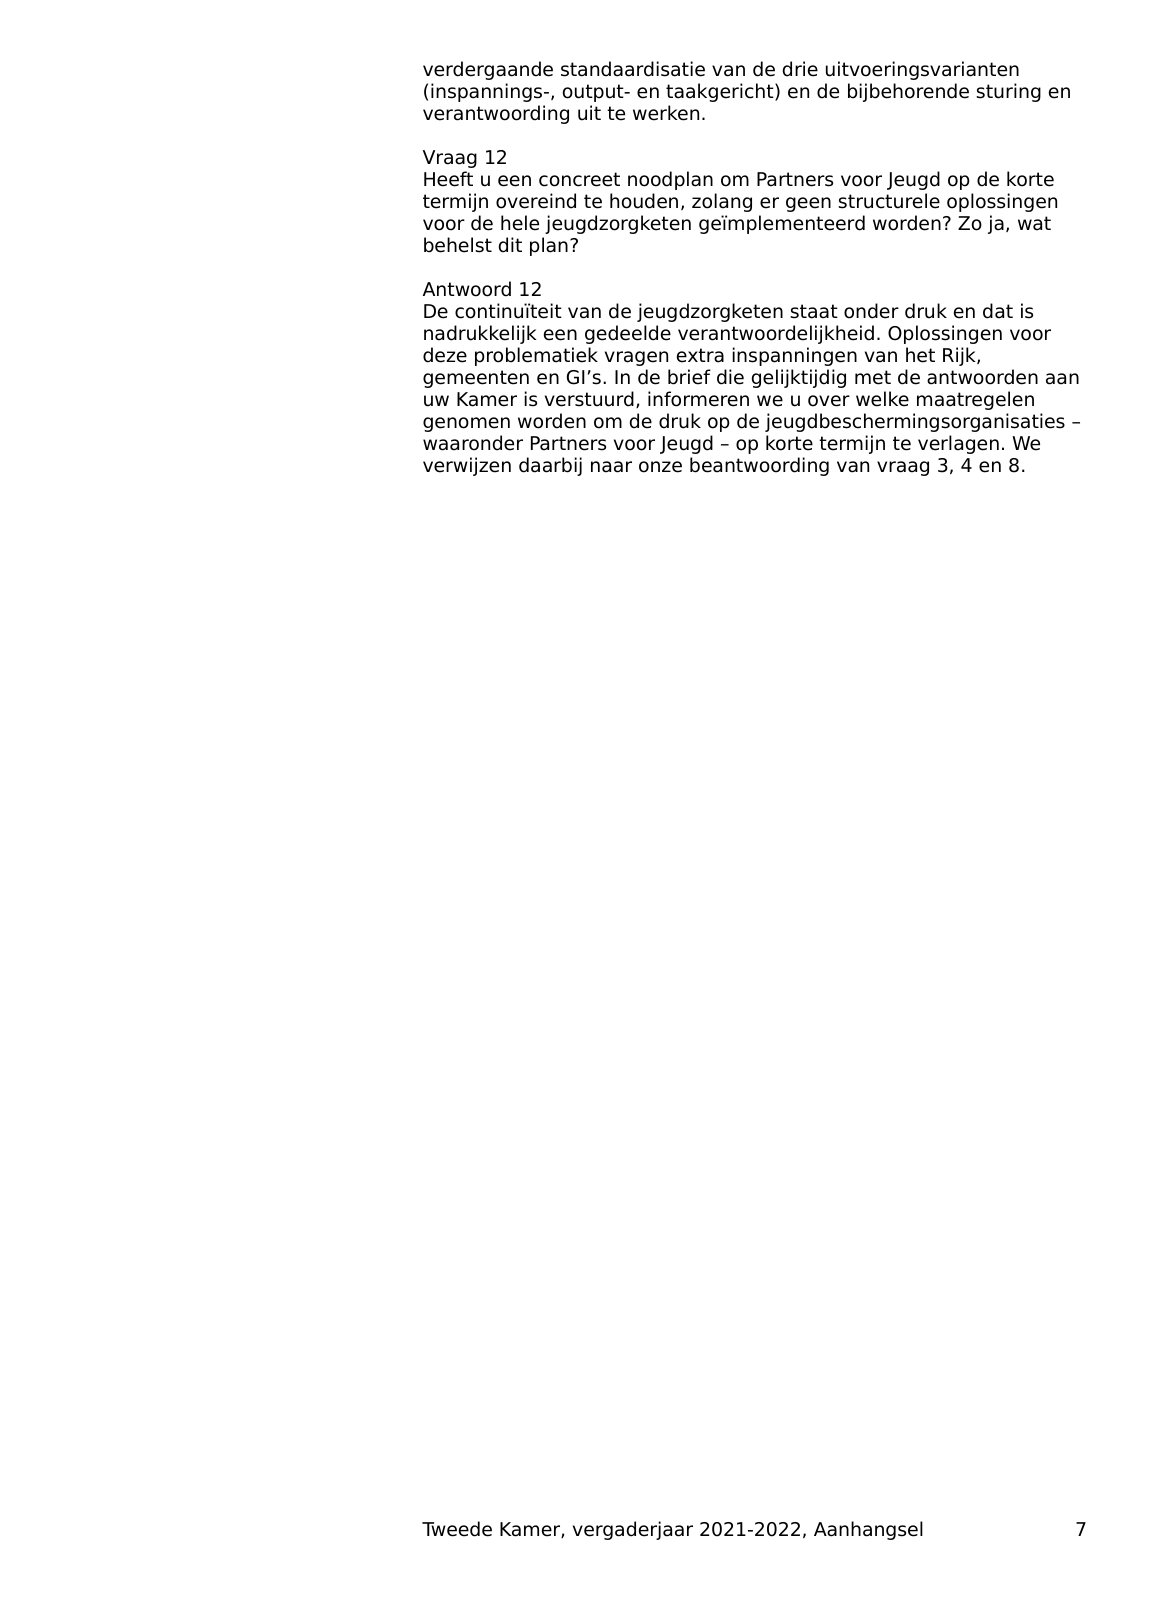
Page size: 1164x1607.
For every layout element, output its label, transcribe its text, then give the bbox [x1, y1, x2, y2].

text verdergaande standaardisatie van de drie uitvoeringsvarianten (inspannings-, output- en taakgericht) en de bijbehorende sturing en verantwoording uit te werken. [422, 59, 1087, 125]
text De continuïteit van de jeugdzorgketen staat onder druk en dat is nadrukkelijk een gedeelde verantwoordelijkheid. Oplossingen voor deze problematiek vragen extra inspanningen van het Rijk, gemeenten en GI’s. In de brief die gelijktijdig met de antwoorden aan uw Kamer is verstuurd, informeren we u over welke maatregelen genomen worden om de druk op de jeugdbeschermingsorganisaties – waaronder Partners voor Jeugd – op korte termijn te verlagen. We verwijzen daarbij naar onze beantwoording van vraag 3, 4 en 8. [422, 301, 1087, 477]
text Heeft u een concreet noodplan om Partners voor Jeugd op de korte termijn overeind te houden, zolang er geen structurele oplossingen voor de hele jeugdzorgketen geïmplementeerd worden? Zo ja, wat behelst dit plan? [422, 169, 1087, 257]
text Antwoord 12 [422, 279, 1087, 301]
text Vraag 12 [422, 147, 1087, 169]
